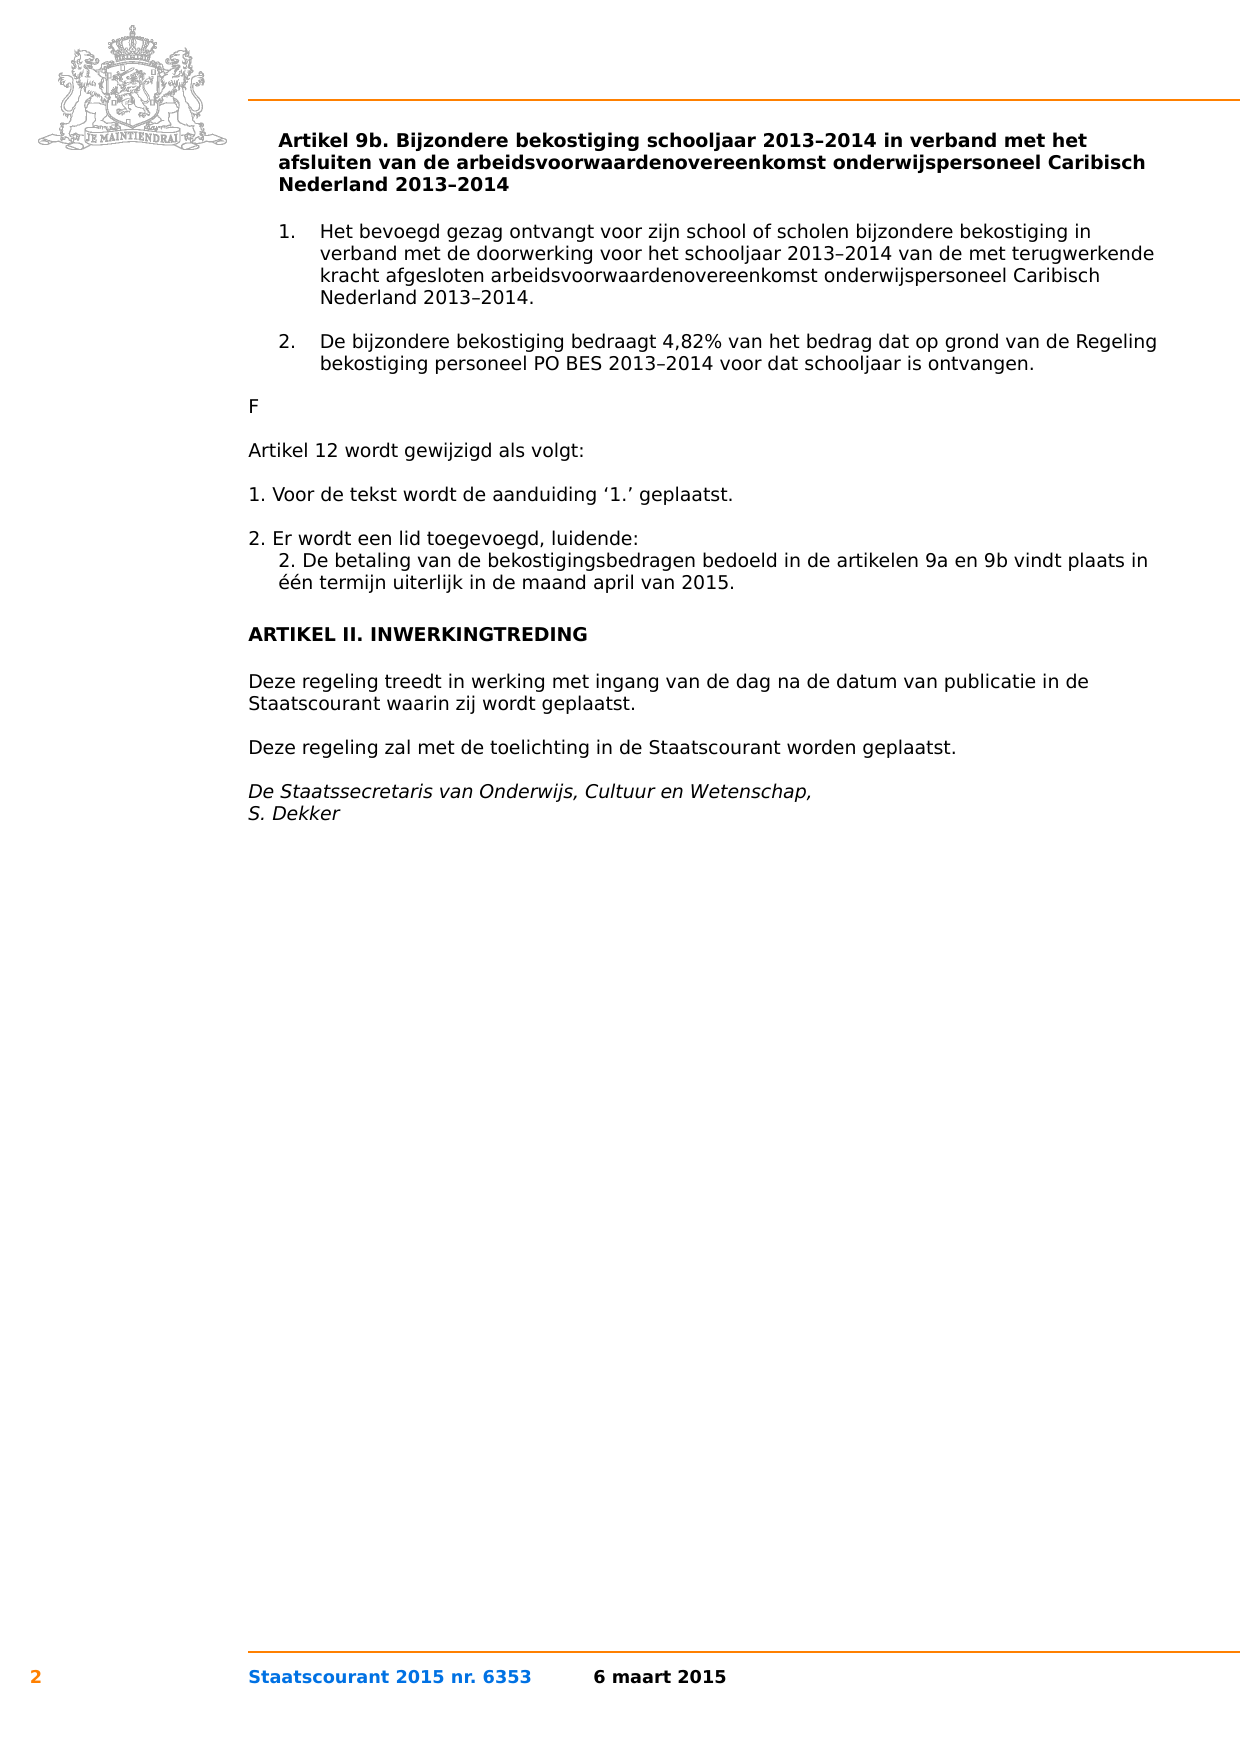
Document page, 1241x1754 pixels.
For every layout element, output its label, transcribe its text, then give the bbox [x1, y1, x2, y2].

text Artikel 12 wordt gewijzigd als volgt: [248, 440, 1163, 462]
text Deze regeling treedt in werking met ingang van de dag na de datum van publicatie in de Staatscourant waarin zij wordt geplaatst. [248, 671, 1163, 715]
picture [38, 25, 227, 150]
text F [248, 396, 1163, 418]
text 1. Voor de tekst wordt de aanduiding ‘1.’ geplaatst. [248, 484, 1163, 506]
subtitle Artikel 9b. Bijzondere bekostiging schooljaar 2013–2014 in verband met het afsluiten van de arbeidsvoorwaardenovereenkomst onderwijspersoneel Caribisch Nederland 2013–2014 [278, 130, 1163, 196]
subtitle ARTIKEL II. INWERKINGTREDING [248, 624, 1163, 646]
text 2. De betaling van de bekostigingsbedragen bedoeld in de artikelen 9a en 9b vindt plaats in één termijn uiterlijk in de maand april van 2015. [278, 550, 1163, 594]
text Deze regeling zal met de toelichting in de Staatscourant worden geplaatst. [248, 737, 1163, 759]
text 2. De bijzondere bekostiging bedraagt 4,82% van het bedrag dat op grond van de Regeling bekostiging personeel PO BES 2013–2014 voor dat schooljaar is ontvangen. [278, 331, 1163, 374]
text 1. Het bevoegd gezag ontvangt voor zijn school of scholen bijzondere bekostiging in verband met de doorwerking voor het schooljaar 2013–2014 van de met terugwerkende kracht afgesloten arbeidsvoorwaardenovereenkomst onderwijspersoneel Caribisch Nederland 2013–2014. [278, 221, 1163, 309]
text 2. Er wordt een lid toegevoegd, luidende: [248, 528, 1163, 550]
text De Staatssecretaris van Onderwijs, Cultuur en Wetenschap, S. Dekker [248, 781, 1163, 824]
